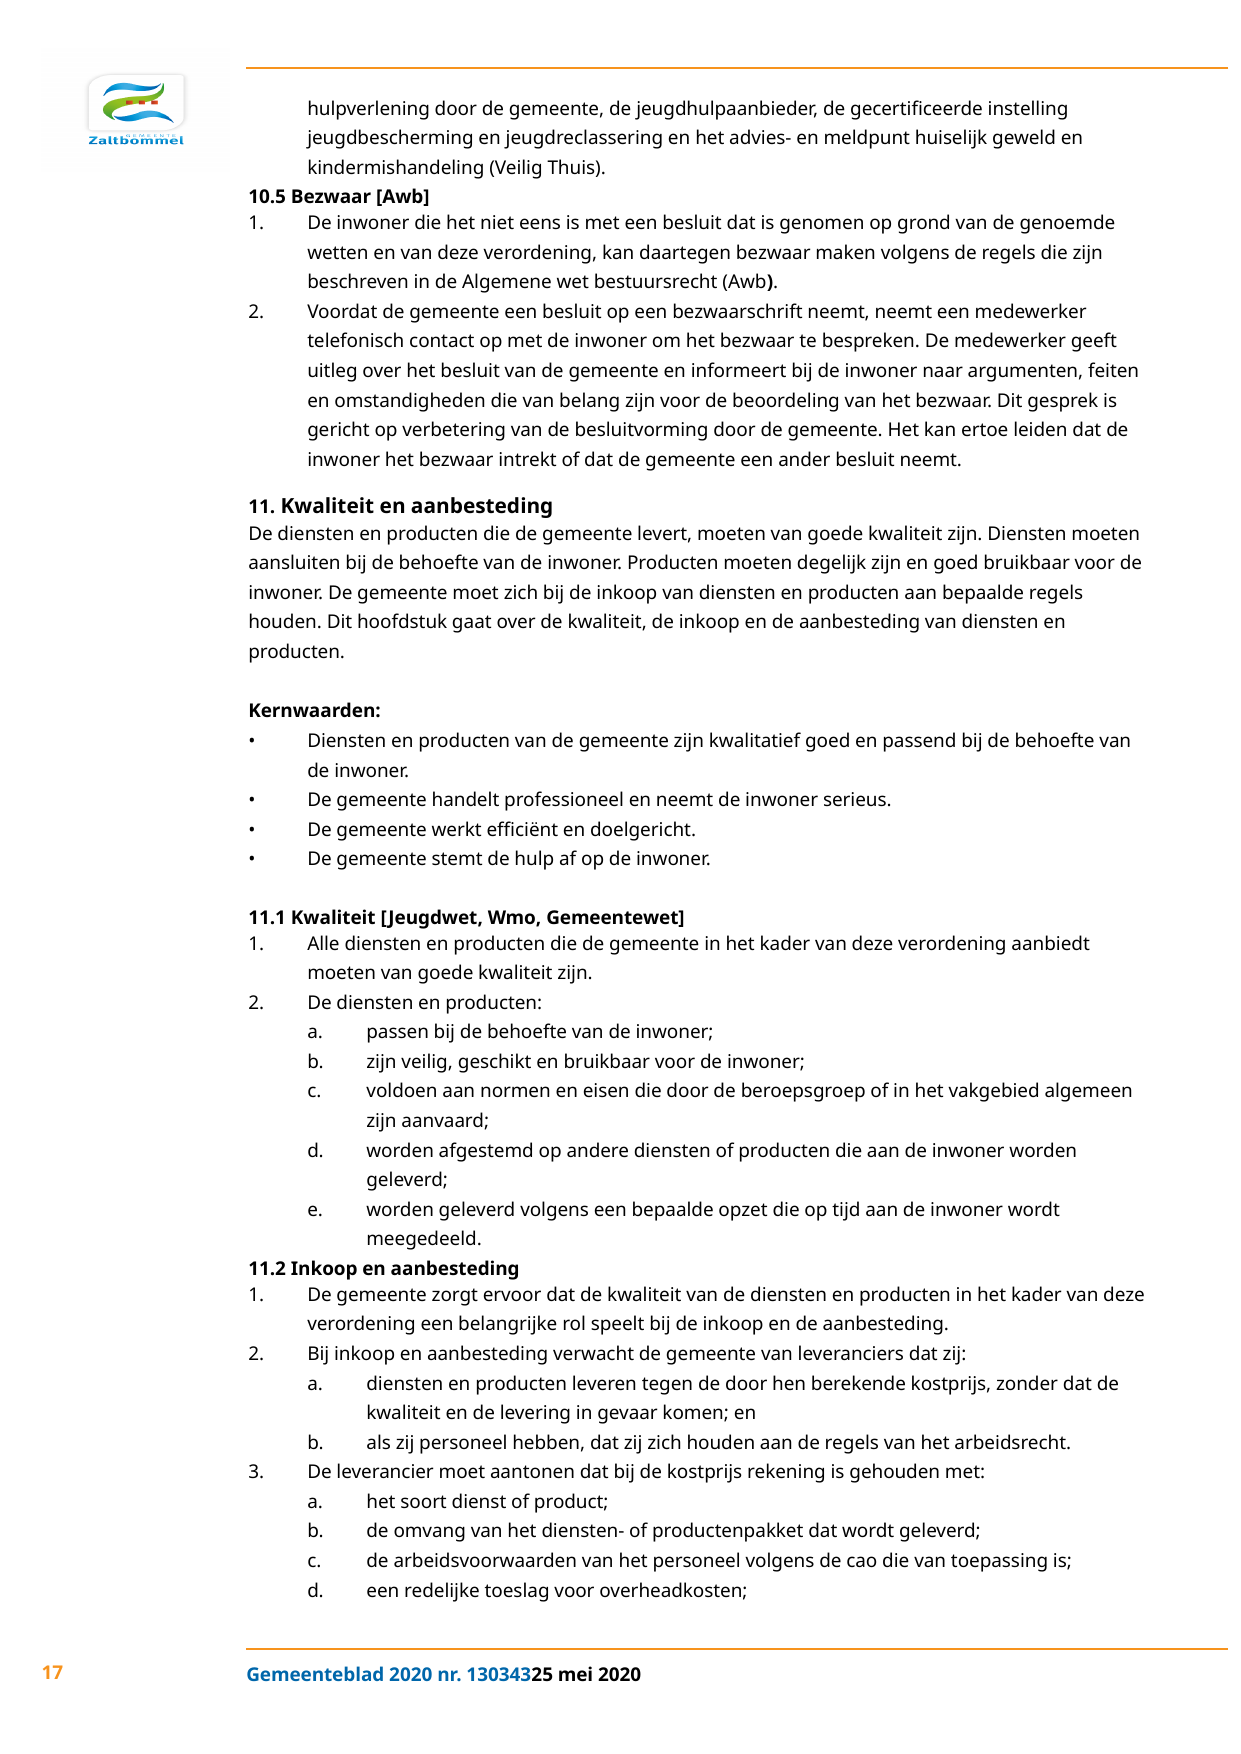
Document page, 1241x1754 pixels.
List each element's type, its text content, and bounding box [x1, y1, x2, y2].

list het soort dienst of product; [307, 1488, 1152, 1514]
list voldoen aan normen en eisen die door de beroepsgroep of in het vakgebied algemeen zijn aanvaard; [307, 1078, 1152, 1133]
text 10.5 Bezwaar [Awb] [248, 183, 1152, 209]
text 11.1 Kwaliteit [Jeugdwet, Wmo, Gemeentewet] [248, 904, 1152, 930]
list Voordat de gemeente een besluit op een bezwaarschrift neemt, neemt een medewerker telefonisch contact op met de inwoner om het bezwaar te bespreken. De medewerker geeft uitleg over het besluit van de gemeente en informeert bij de inwoner naar argumenten, feiten en omstandigheden die van belang zijn voor de beoordeling van het bezwaar. Dit gesprek is gericht op verbetering van de besluitvorming door de gemeente. Het kan ertoe leiden dat de inwoner het bezwaar intrekt of dat de gemeente een ander besluit neemt. [248, 298, 1152, 472]
list Bij inkoop en aanbesteding verwacht de gemeente van leveranciers dat zij: [248, 1340, 1152, 1366]
text 11.2 Inkoop en aanbesteding [248, 1255, 1152, 1281]
list De inwoner die het niet eens is met een besluit dat is genomen op grond van de genoemde wetten en van deze verordening, kan daartegen bezwaar maken volgens de regels die zijn beschreven in de Algemene wet bestuursrecht (Awb). [248, 209, 1152, 294]
list De leverancier moet aantonen dat bij de kostprijs rekening is gehouden met: [248, 1458, 1152, 1484]
list hulpverlening door de gemeente, de jeugdhulpaanbieder, de gecertificeerde instelling jeugdbescherming en jeugdreclassering en het advies- en meldpunt huiselijk geweld en kindermishandeling (Veilig Thuis). [248, 95, 1152, 180]
picture [41, 47, 231, 172]
list de omvang van het diensten- of productenpakket dat wordt geleverd; [307, 1518, 1152, 1543]
list De diensten en producten: [248, 989, 1152, 1015]
list worden afgestemd op andere diensten of producten die aan de inwoner worden geleverd; [307, 1137, 1152, 1192]
list De gemeente zorgt ervoor dat de kwaliteit van de diensten en producten in het kader van deze verordening een belangrijke rol speelt bij de inkoop en de aanbesteding. [248, 1281, 1152, 1336]
list Alle diensten en producten die de gemeente in het kader van deze verordening aanbiedt moeten van goede kwaliteit zijn. [248, 930, 1152, 985]
text De diensten en producten die de gemeente levert, moeten van goede kwaliteit zijn. Diensten moeten aansluiten bij de behoefte van de inwoner. Producten moeten degelijk zijn en goed bruikbaar voor de inwoner. De gemeente moet zich bij de inkoop van diensten en producten aan bepaalde regels houden. Dit hoofdstuk gaat over de kwaliteit, de inkoop en de aanbesteding van diensten en producten. [248, 520, 1152, 664]
table_header Kernwaarden: Diensten en producten van de gemeente zijn kwalitatief goed en passend bij de behoefte van de inwoner. De gemeente handelt professioneel en neemt de inwoner serieus. De gemeente werkt efficiënt en doelgericht. De gemeente stemt de hulp af op de inwoner. [248, 698, 1152, 871]
list een redelijke toeslag voor overheadkosten; [307, 1577, 1152, 1602]
list zijn veilig, geschikt en bruikbaar voor de inwoner; [307, 1048, 1152, 1074]
list passen bij de behoefte van de inwoner; [307, 1018, 1152, 1044]
text 11. Kwaliteit en aanbesteding [248, 492, 1152, 520]
list worden geleverd volgens een bepaalde opzet die op tijd aan de inwoner wordt meegedeeld. [307, 1196, 1152, 1251]
list diensten en producten leveren tegen de door hen berekende kostprijs, zonder dat de kwaliteit en de levering in gevaar komen; en [307, 1370, 1152, 1425]
list de arbeidsvoorwaarden van het personeel volgens de cao die van toepassing is; [307, 1547, 1152, 1573]
list als zij personeel hebben, dat zij zich houden aan de regels van het arbeidsrecht. [307, 1429, 1152, 1454]
